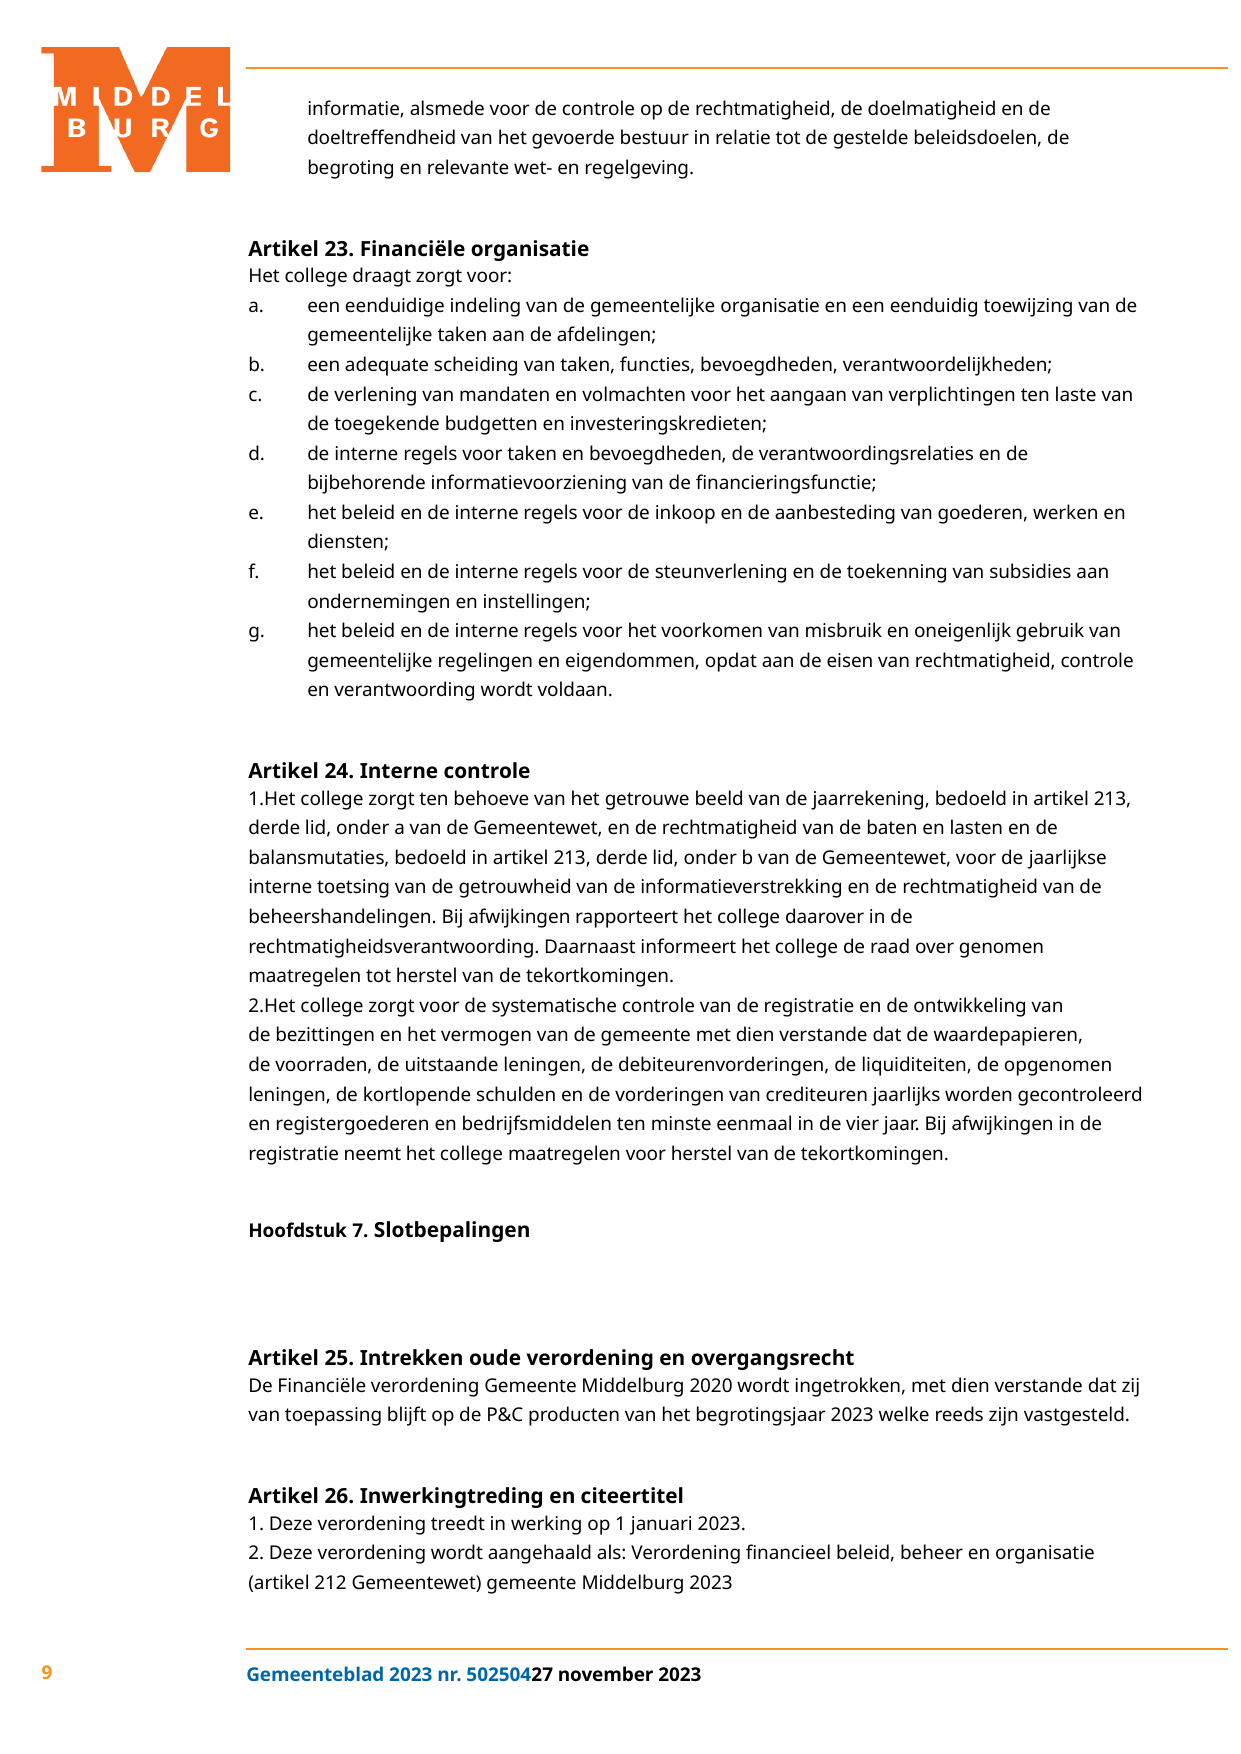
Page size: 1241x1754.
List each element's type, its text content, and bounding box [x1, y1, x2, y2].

text 2. Deze verordening wordt aangehaald als: Verordening financieel beleid, beheer en organisatie (artikel 212 Gemeentewet) gemeente Middelburg 2023 [248, 1539, 1152, 1595]
text Artikel 25. Intrekken oude verordening en overgangsrecht [248, 1343, 1152, 1372]
picture [41, 47, 231, 172]
text Artikel 23. Financiële organisatie [248, 234, 1152, 262]
list het beleid en de interne regels voor de steunverlening en de toekenning van subsidies aan ondernemingen en instellingen; [248, 558, 1152, 613]
list de verlening van mandaten en volmachten voor het aangaan van verplichtingen ten laste van de toegekende budgetten en investeringskredieten; [248, 381, 1152, 436]
list informatie, alsmede voor de controle op de rechtmatigheid, de doelmatigheid en de doeltreffendheid van het gevoerde bestuur in relatie tot de gestelde beleidsdoelen, de begroting en relevante wet- en regelgeving. [248, 95, 1152, 180]
text 1. Deze verordening treedt in werking op 1 januari 2023. [248, 1510, 1152, 1536]
list het beleid en de interne regels voor het voorkomen van misbruik en oneigenlijk gebruik van gemeentelijke regelingen en eigendommen, opdat aan de eisen van rechtmatigheid, controle en verantwoording wordt voldaan. [248, 617, 1152, 702]
list een eenduidige indeling van de gemeentelijke organisatie en een eenduidig toewijzing van de gemeentelijke taken aan de afdelingen; [248, 292, 1152, 347]
text Artikel 26. Inwerkingtreding en citeertitel [248, 1481, 1152, 1510]
text Hoofdstuk 7. Slotbepalingen [248, 1215, 1152, 1244]
list de interne regels voor taken en bevoegdheden, de verantwoordingsrelaties en de bijbehorende informatievoorziening van de financieringsfunctie; [248, 440, 1152, 495]
text 2.Het college zorgt voor de systematische controle van de registratie en de ontwikkeling van de bezittingen en het vermogen van de gemeente met dien verstande dat de waardepapieren, de voorraden, de uitstaande leningen, de debiteurenvorderingen, de liquiditeiten, de opgenomen leningen, de kortlopende schulden en de vorderingen van crediteuren jaarlijks worden gecontroleerd en registergoederen en bedrijfsmiddelen ten minste eenmaal in de vier jaar. Bij afwijkingen in de registratie neemt het college maatregelen voor herstel van de tekortkomingen. [248, 992, 1152, 1166]
list het beleid en de interne regels voor de inkoop en de aanbesteding van goederen, werken en diensten; [248, 499, 1152, 554]
list een adequate scheiding van taken, functies, bevoegdheden, verantwoordelijkheden; [248, 351, 1152, 377]
text Het college draagt zorgt voor: [248, 262, 1152, 288]
text De Financiële verordening Gemeente Middelburg 2020 wordt ingetrokken, met dien verstande dat zij van toepassing blijft op de P&C producten van het begrotingsjaar 2023 welke reeds zijn vastgesteld. [248, 1372, 1152, 1427]
text 1.Het college zorgt ten behoeve van het getrouwe beeld van de jaarrekening, bedoeld in artikel 213, derde lid, onder a van de Gemeentewet, en de rechtmatigheid van de baten en lasten en de balansmutaties, bedoeld in artikel 213, derde lid, onder b van de Gemeentewet, voor de jaarlijkse interne toetsing van de getrouwheid van de informatieverstrekking en de rechtmatigheid van de beheershandelingen. Bij afwijkingen rapporteert het college daarover in de rechtmatigheidsverantwoording. Daarnaast informeert het college de raad over genomen maatregelen tot herstel van de tekortkomingen. [248, 785, 1152, 988]
text Artikel 24. Interne controle [248, 757, 1152, 785]
